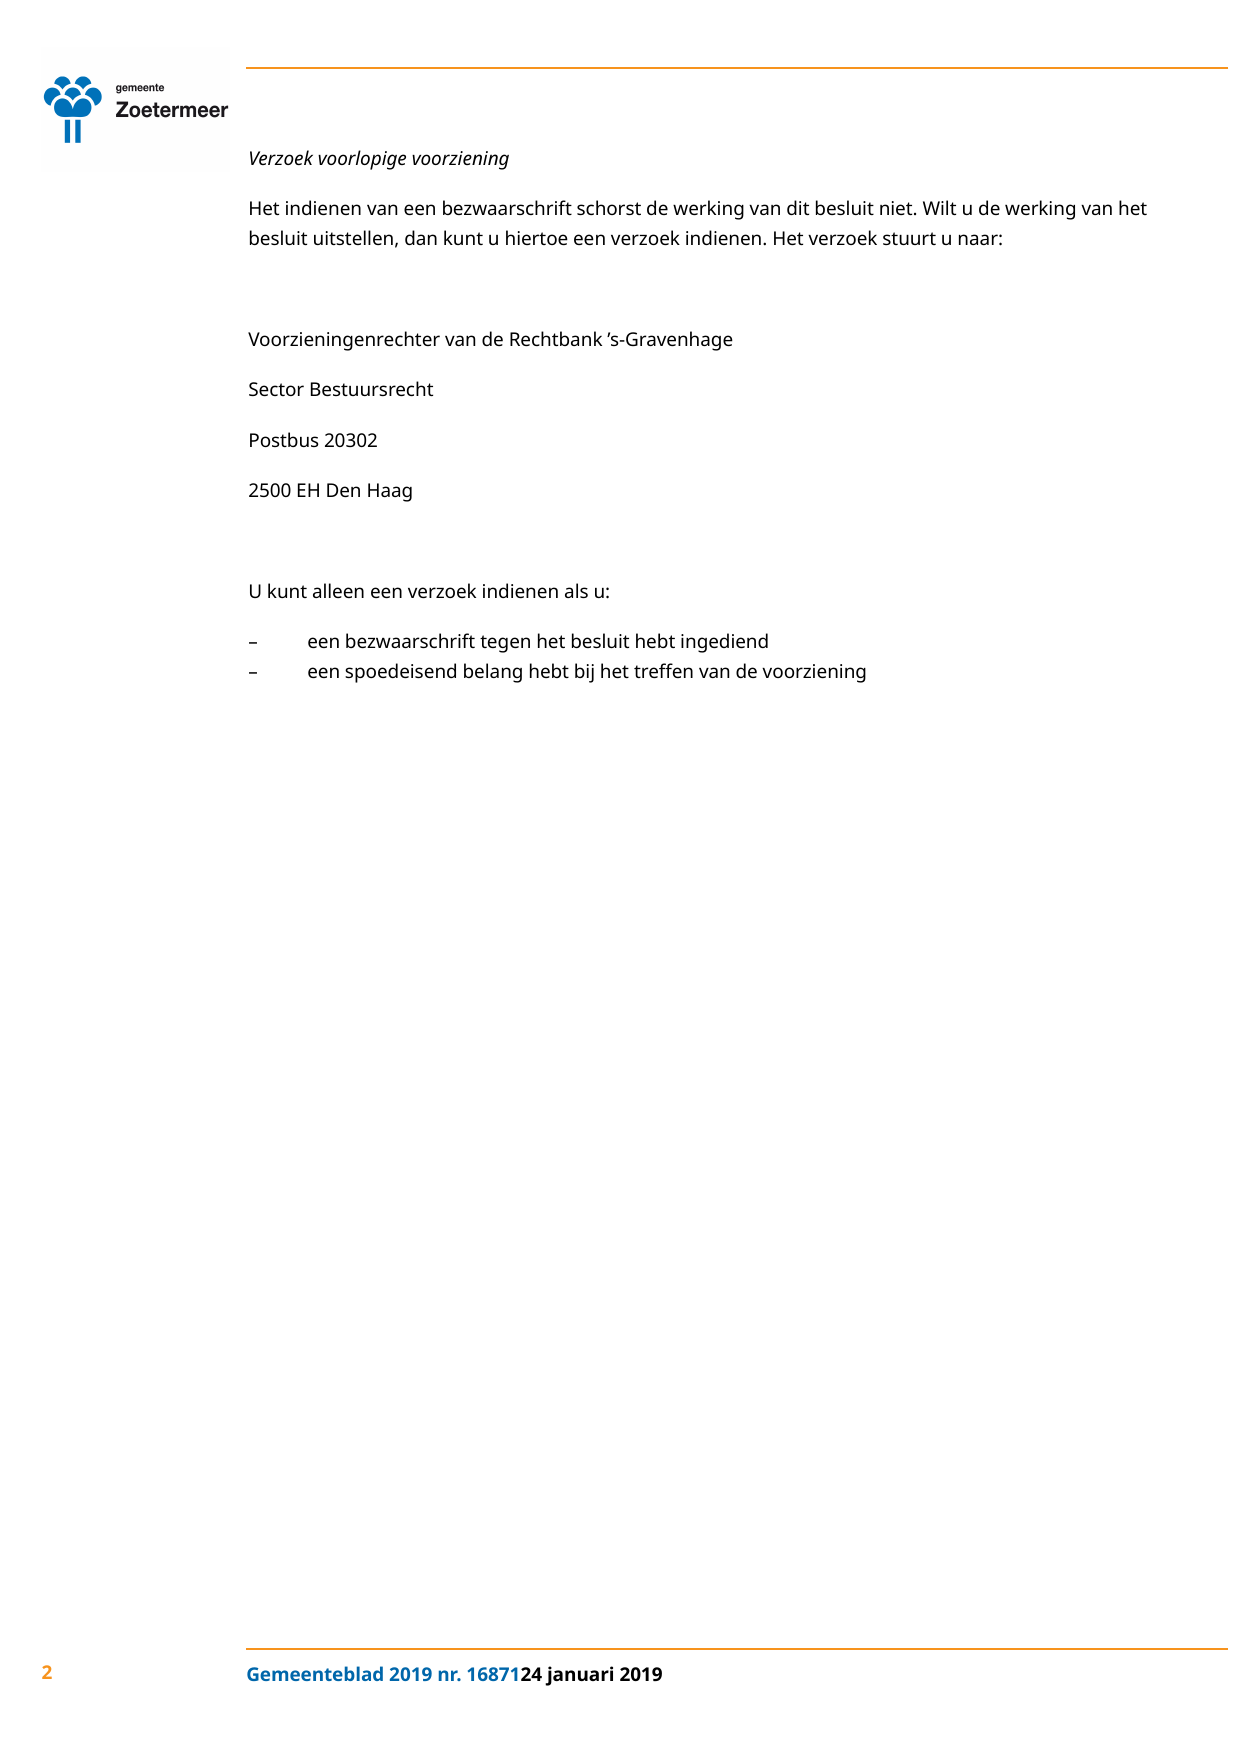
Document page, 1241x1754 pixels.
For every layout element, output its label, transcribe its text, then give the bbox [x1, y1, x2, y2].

list een spoedeisend belang hebt bij het treffen van de voorziening [248, 658, 1152, 684]
text Postbus 20302 [248, 427, 1152, 453]
picture [41, 47, 231, 172]
text Het indienen van een bezwaarschrift schorst de werking van dit besluit niet. Wilt u de werking van het besluit uitstellen, dan kunt u hiertoe een verzoek indienen. Het verzoek stuurt u naar: [248, 196, 1152, 251]
text Sector Bestuursrecht [248, 376, 1152, 402]
text 2500 EH Den Haag [248, 477, 1152, 503]
text Verzoek voorlopige voorziening [248, 145, 1152, 171]
list een bezwaarschrift tegen het besluit hebt ingediend [248, 628, 1152, 654]
text U kunt alleen een verzoek indienen als u: [248, 578, 1152, 604]
text Voorzieningenrechter van de Rechtbank ’s-Gravenhage [248, 326, 1152, 352]
